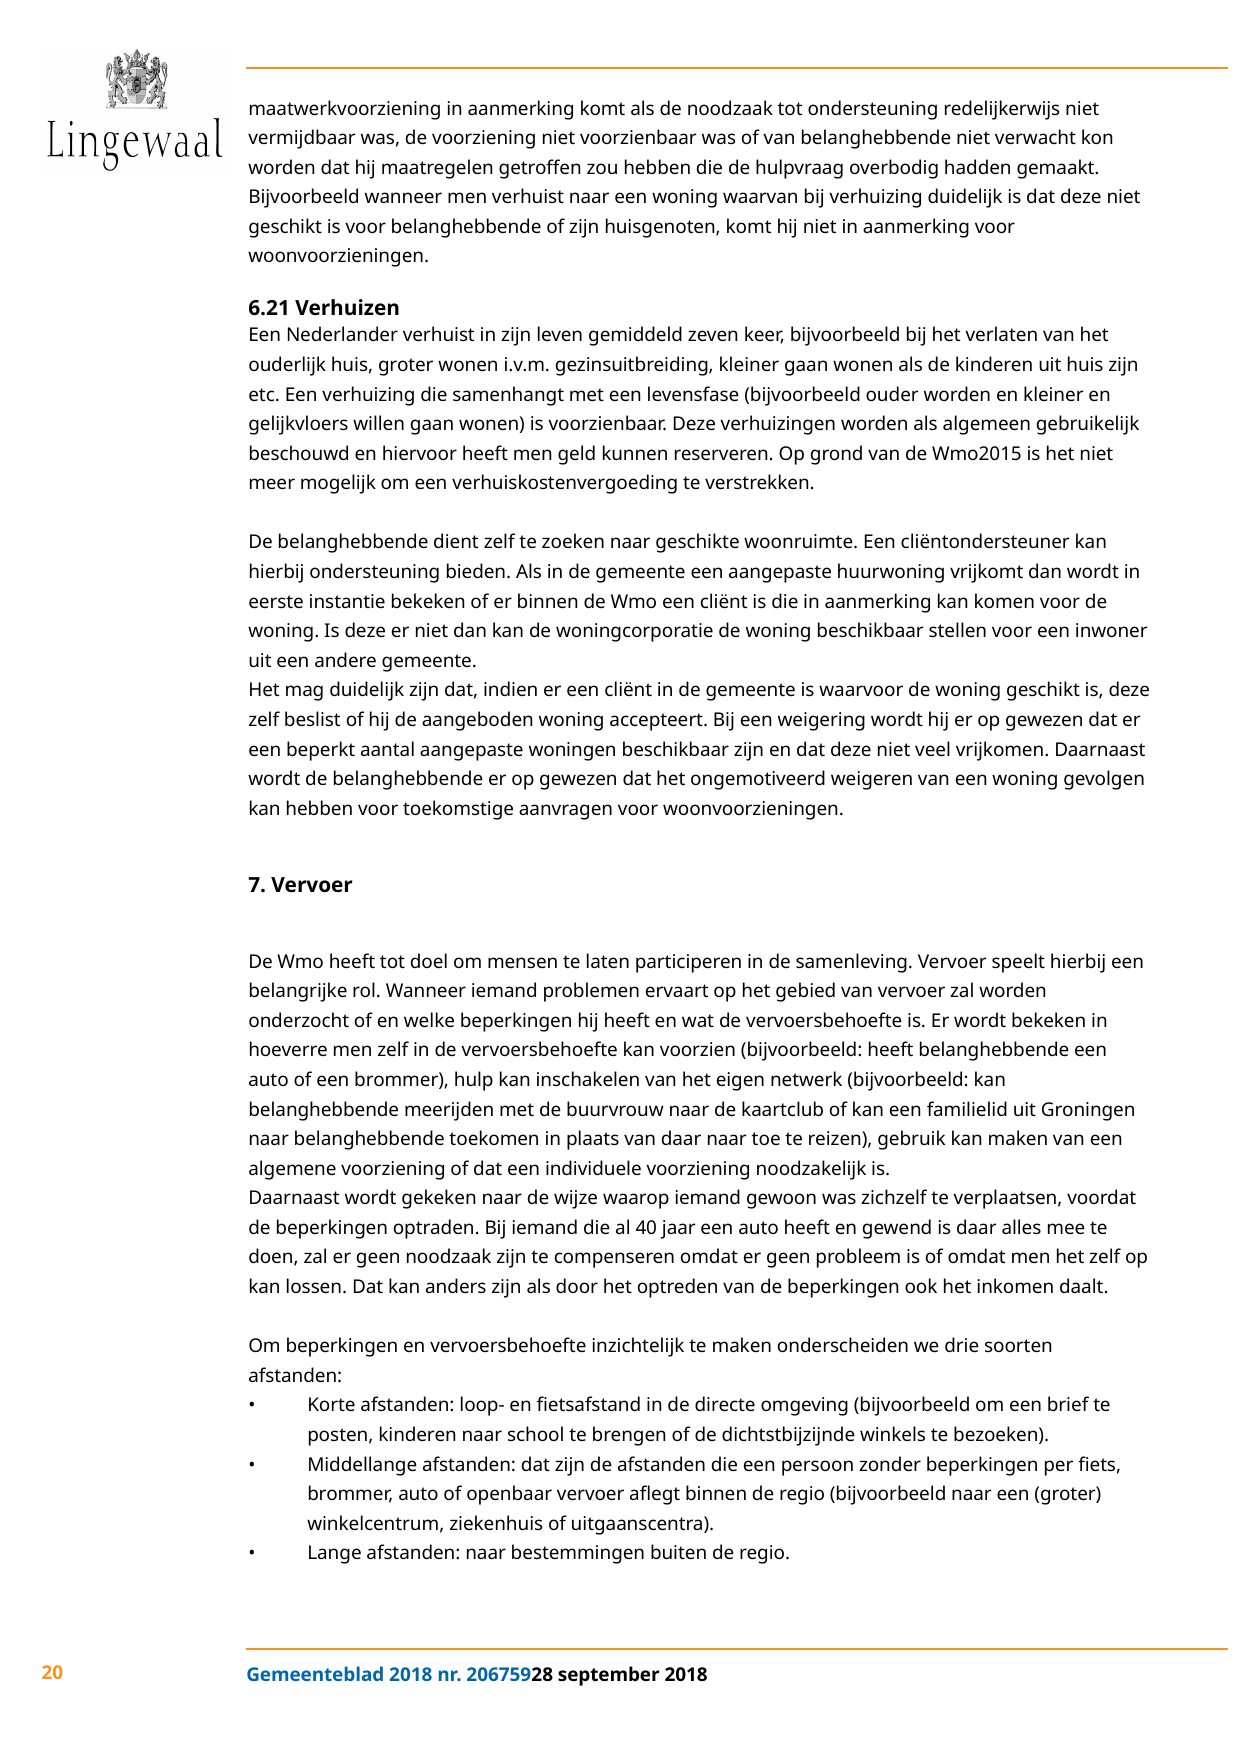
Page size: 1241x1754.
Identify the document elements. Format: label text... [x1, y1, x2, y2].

text 6.21 Verhuizen [248, 293, 1152, 322]
text De Wmo heeft tot doel om mensen te laten participeren in de samenleving. Vervoer speelt hierbij een belangrijke rol. Wanneer iemand problemen ervaart op het gebied van vervoer zal worden onderzocht of en welke beperkingen hij heeft en wat de vervoersbehoefte is. Er wordt bekeken in hoeverre men zelf in de vervoersbehoefte kan voorzien (bijvoorbeeld: heeft belanghebbende een auto of een brommer), hulp kan inschakelen van het eigen netwerk (bijvoorbeeld: kan belanghebbende meerijden met de buurvrouw naar de kaartclub of kan een familielid uit Groningen naar belanghebbende toekomen in plaats van daar naar toe te reizen), gebruik kan maken van een algemene voorziening of dat een individuele voorziening noodzakelijk is. [248, 948, 1152, 1181]
text 7. Vervoer [248, 870, 1152, 898]
list Korte afstanden: loop- en fietsafstand in de directe omgeving (bijvoorbeeld om een brief te posten, kinderen naar school te brengen of de dichtstbijzijnde winkels te bezoeken). [248, 1392, 1152, 1447]
picture [41, 47, 231, 172]
list Middellange afstanden: dat zijn de afstanden die een persoon zonder beperkingen per fiets, brommer, auto of openbaar vervoer aflegt binnen de regio (bijvoorbeeld naar een (groter) winkelcentrum, ziekenhuis of uitgaanscentra). [248, 1451, 1152, 1536]
text Om beperkingen en vervoersbehoefte inzichtelijk te maken onderscheiden we drie soorten afstanden: [248, 1332, 1152, 1388]
text maatwerkvoorziening in aanmerking komt als de noodzaak tot ondersteuning redelijkerwijs niet vermijdbaar was, de voorziening niet voorzienbaar was of van belanghebbende niet verwacht kon worden dat hij maatregelen getroffen zou hebben die de hulpvraag overbodig hadden gemaakt. Bijvoorbeeld wanneer men verhuist naar een woning waarvan bij verhuizing duidelijk is dat deze niet geschikt is voor belanghebbende of zijn huisgenoten, komt hij niet in aanmerking voor woonvoorzieningen. [248, 95, 1152, 268]
text Het mag duidelijk zijn dat, indien er een cliënt in de gemeente is waarvoor de woning geschikt is, deze zelf beslist of hij de aangeboden woning accepteert. Bij een weigering wordt hij er op gewezen dat er een beperkt aantal aangepaste woningen beschikbaar zijn en dat deze niet veel vrijkomen. Daarnaast wordt de belanghebbende er op gewezen dat het ongemotiveerd weigeren van een woning gevolgen kan hebben voor toekomstige aanvragen voor woonvoorzieningen. [248, 677, 1152, 821]
text De belanghebbende dient zelf te zoeken naar geschikte woonruimte. Een cliëntondersteuner kan hierbij ondersteuning bieden. Als in de gemeente een aangepaste huurwoning vrijkomt dan wordt in eerste instantie bekeken of er binnen de Wmo een cliënt is die in aanmerking kan komen voor de woning. Is deze er niet dan kan de woningcorporatie de woning beschikbaar stellen voor een inwoner uit een andere gemeente. [248, 529, 1152, 673]
text Een Nederlander verhuist in zijn leven gemiddeld zeven keer, bijvoorbeeld bij het verlaten van het ouderlijk huis, groter wonen i.v.m. gezinsuitbreiding, kleiner gaan wonen als de kinderen uit huis zijn etc. Een verhuizing die samenhangt met een levensfase (bijvoorbeeld ouder worden en kleiner en gelijkvloers willen gaan wonen) is voorzienbaar. Deze verhuizingen worden als algemeen gebruikelijk beschouwd en hiervoor heeft men geld kunnen reserveren. Op grond van de Wmo2015 is het niet meer mogelijk om een verhuiskostenvergoeding te verstrekken. [248, 322, 1152, 495]
list Lange afstanden: naar bestemmingen buiten de regio. [248, 1539, 1152, 1565]
text Daarnaast wordt gekeken naar de wijze waarop iemand gewoon was zichzelf te verplaatsen, voordat de beperkingen optraden. Bij iemand die al 40 jaar een auto heeft en gewend is daar alles mee te doen, zal er geen noodzaak zijn te compenseren omdat er geen probleem is of omdat men het zelf op kan lossen. Dat kan anders zijn als door het optreden van de beperkingen ook het inkomen daalt. [248, 1184, 1152, 1299]
